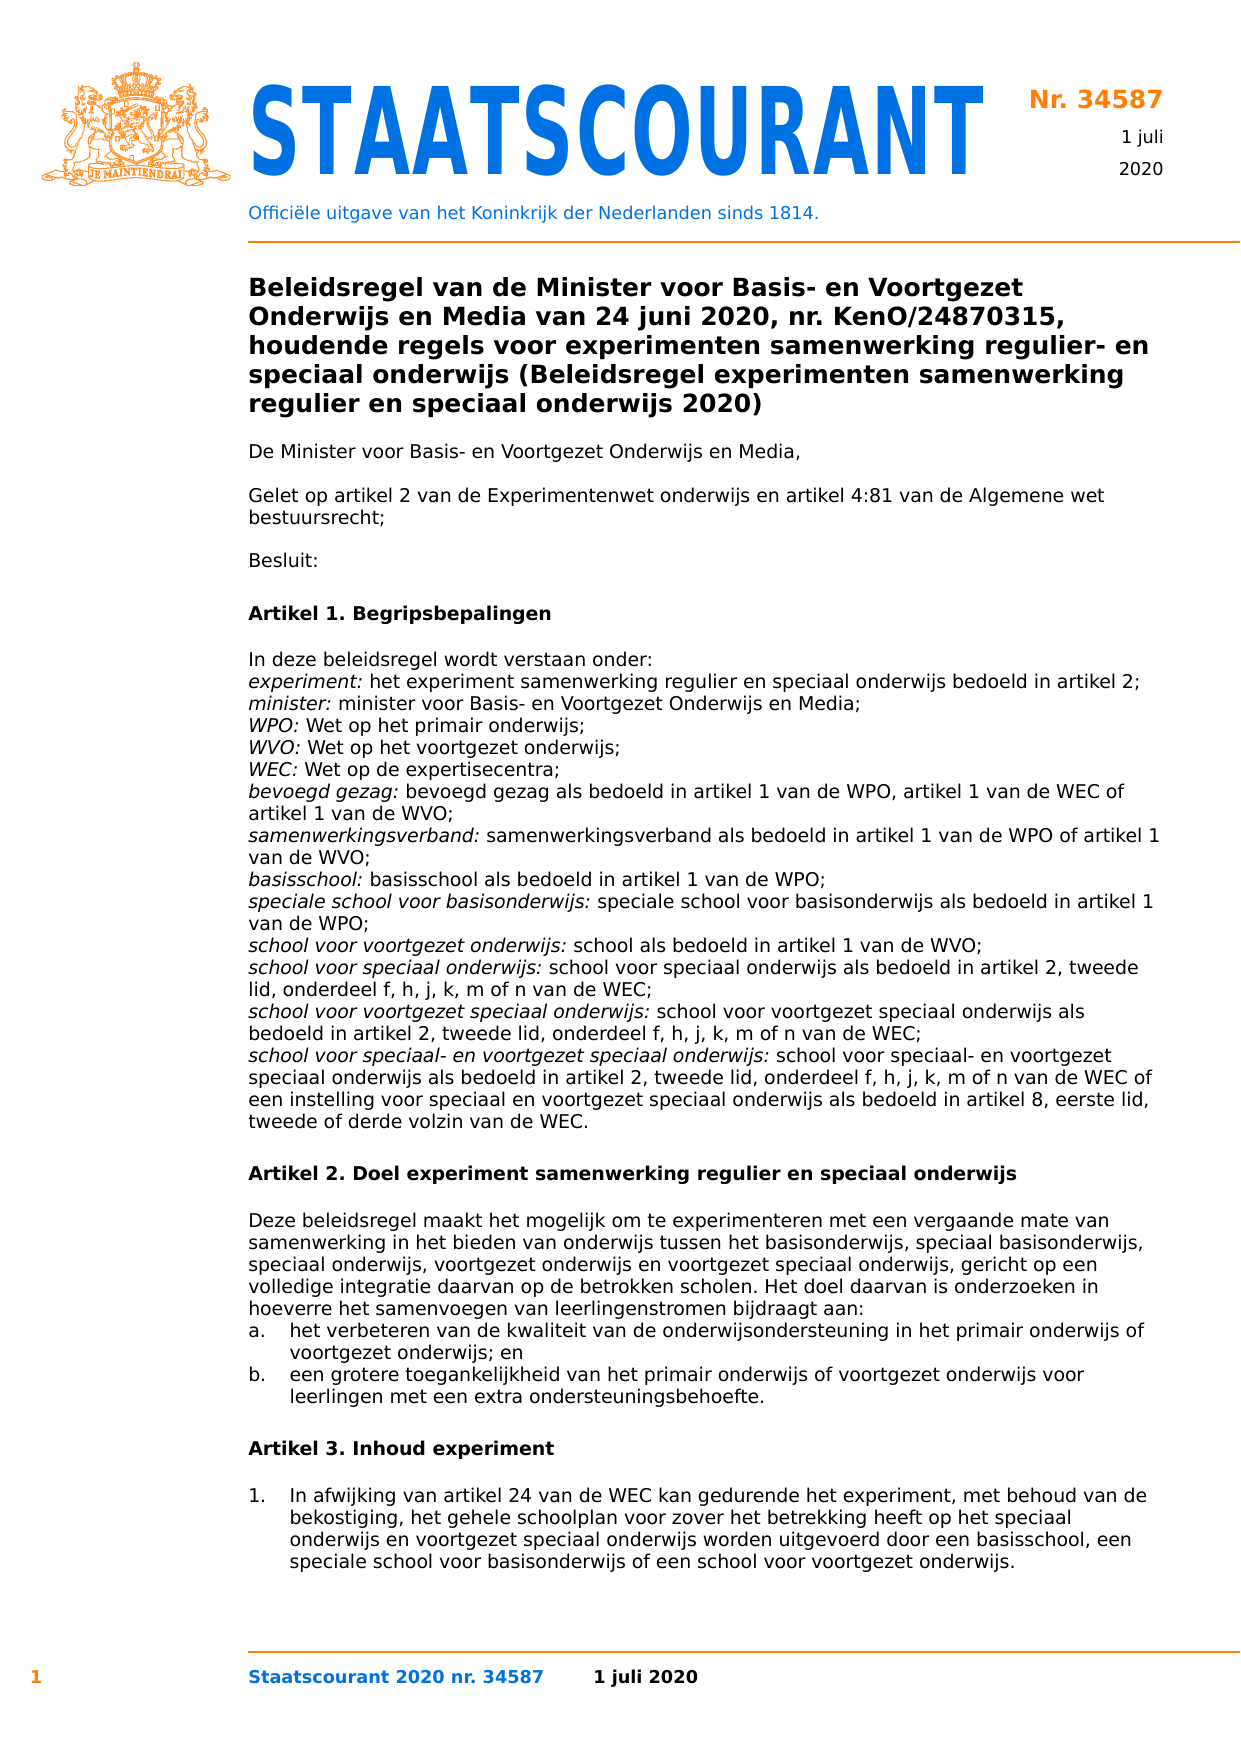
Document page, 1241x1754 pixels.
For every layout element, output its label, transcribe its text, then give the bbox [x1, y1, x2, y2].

text WVO: Wet op het voortgezet onderwijs; [248, 737, 1163, 759]
text Gelet op artikel 2 van de Experimentenwet onderwijs en artikel 4:81 van de Algemene wet bestuursrecht; [248, 484, 1163, 528]
text samenwerkingsverband: samenwerkingsverband als bedoeld in artikel 1 van de WPO of artikel 1 van de WVO; [248, 825, 1163, 869]
text school voor voortgezet onderwijs: school als bedoeld in artikel 1 van de WVO; [248, 935, 1163, 957]
subtitle Artikel 2. Doel experiment samenwerking regulier en speciaal onderwijs [248, 1163, 1163, 1185]
table_cell 2020 [998, 153, 1240, 203]
text school voor voortgezet speciaal onderwijs: school voor voortgezet speciaal onderwijs als bedoeld in artikel 2, tweede lid, onderdeel f, h, j, k, m of n van de WEC; [248, 1001, 1163, 1045]
text experiment: het experiment samenwerking regulier en speciaal onderwijs bedoeld in artikel 2; [248, 671, 1163, 693]
table_cell 1 juli [998, 121, 1240, 153]
subtitle Artikel 1. Begripsbepalingen [248, 602, 1163, 624]
subtitle Beleidsregel van de Minister voor Basis- en Voortgezet Onderwijs en Media van 24 juni 2020, nr. KenO/24870315, houdende regels voor experimenten samenwerking regulier- en speciaal onderwijs (Beleidsregel experimenten samenwerking regulier en speciaal onderwijs 2020) [248, 273, 1163, 419]
table_header Nr. 34587 [998, 62, 1240, 121]
text De Minister voor Basis- en Voortgezet Onderwijs en Media, [248, 441, 1163, 463]
table_header [25, 62, 248, 241]
text 1. In afwijking van artikel 24 van de WEC kan gedurende het experiment, met behoud van de bekostiging, het gehele schoolplan voor zover het betrekking heeft op het speciaal onderwijs en voortgezet speciaal onderwijs worden uitgevoerd door een basisschool, een speciale school voor basisonderwijs of een school voor voortgezet onderwijs. [248, 1485, 1163, 1573]
text In deze beleidsregel wordt verstaan onder: [248, 649, 1163, 671]
text speciale school voor basisonderwijs: speciale school voor basisonderwijs als bedoeld in artikel 1 van de WPO; [248, 891, 1163, 935]
text Deze beleidsregel maakt het mogelijk om te experimenteren met een vergaande mate van samenwerking in het bieden van onderwijs tussen het basisonderwijs, speciaal basisonderwijs, speciaal onderwijs, voortgezet onderwijs en voortgezet speciaal onderwijs, gericht op een volledige integratie daarvan op de betrokken scholen. Het doel daarvan is onderzoeken in hoeverre het samenvoegen van leerlingenstromen bijdraagt aan: [248, 1210, 1163, 1320]
text WPO: Wet op het primair onderwijs; [248, 715, 1163, 737]
text school voor speciaal onderwijs: school voor speciaal onderwijs als bedoeld in artikel 2, tweede lid, onderdeel f, h, j, k, m of n van de WEC; [248, 957, 1163, 1001]
text b. een grotere toegankelijkheid van het primair onderwijs of voortgezet onderwijs voor leerlingen met een extra ondersteuningsbehoefte. [248, 1364, 1163, 1408]
text basisschool: basisschool als bedoeld in artikel 1 van de WPO; [248, 869, 1163, 891]
text bevoegd gezag: bevoegd gezag als bedoeld in artikel 1 van de WPO, artikel 1 van de WEC of artikel 1 van de WVO; [248, 781, 1163, 825]
text school voor speciaal- en voortgezet speciaal onderwijs: school voor speciaal- en voortgezet speciaal onderwijs als bedoeld in artikel 2, tweede lid, onderdeel f, h, j, k, m of n van de WEC of een instelling voor speciaal en voortgezet speciaal onderwijs als bedoeld in artikel 8, eerste lid, tweede of derde volzin van de WEC. [248, 1045, 1163, 1133]
text minister: minister voor Basis- en Voortgezet Onderwijs en Media; [248, 693, 1163, 715]
picture [41, 62, 231, 186]
subtitle Artikel 3. Inhoud experiment [248, 1438, 1163, 1460]
text a. het verbeteren van de kwaliteit van de onderwijsondersteuning in het primair onderwijs of voortgezet onderwijs; en [248, 1320, 1163, 1364]
text WEC: Wet op de expertisecentra; [248, 759, 1163, 781]
text Besluit: [248, 550, 1163, 572]
table_cell Officiële uitgave van het Koninkrijk der Nederlanden sinds 1814. [248, 203, 1240, 241]
table_header STAATSCOURANT [248, 62, 998, 203]
